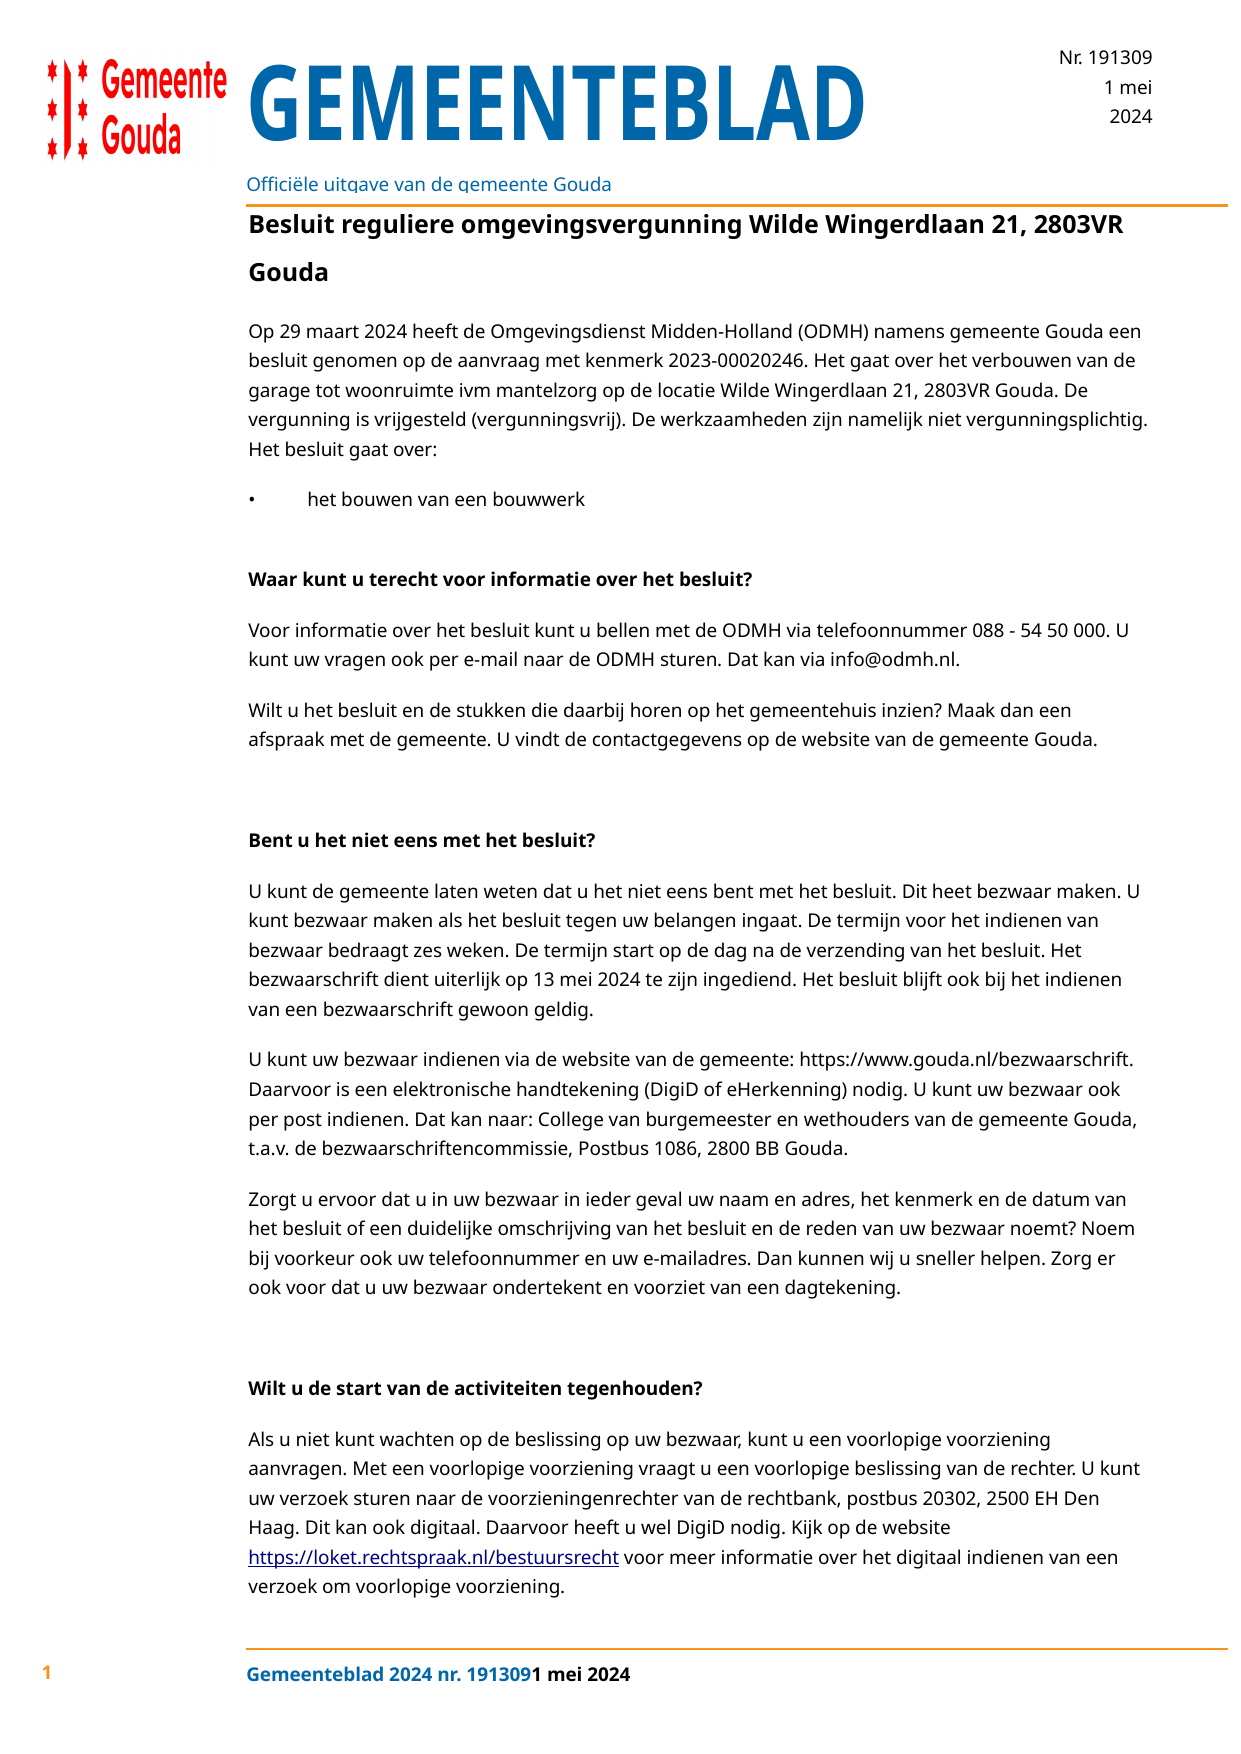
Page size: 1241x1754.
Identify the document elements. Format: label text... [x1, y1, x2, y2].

text Wilt u het besluit en de stukken die daarbij horen op het gemeentehuis inzien? Maak dan een afspraak met de gemeente. U vindt de contactgegevens op de website van de gemeente Gouda. [248, 697, 1152, 752]
list het bouwen van een bouwwerk [248, 487, 1152, 512]
text Besluit reguliere omgevingsvergunning Wilde Wingerdlaan 21, 2803VR Gouda [248, 207, 1152, 288]
text U kunt de gemeente laten weten dat u het niet eens bent met het besluit. Dit heet bezwaar maken. U kunt bezwaar maken als het besluit tegen uw belangen ingaat. De termijn voor het indienen van bezwaar bedraagt zes weken. De termijn start op de dag na de verzending van het besluit. Het bezwaarschrift dient uiterlijk op 13 mei 2024 te zijn ingediend. Het besluit blijft ook bij het indienen van een bezwaarschrift gewoon geldig. [248, 878, 1152, 1022]
text Wilt u de start van de activiteiten tegenhouden? [248, 1375, 1152, 1401]
text Op 29 maart 2024 heeft de Omgevingsdienst Midden-Holland (ODMH) namens gemeente Gouda een besluit genomen op de aanvraag met kenmerk 2023-00020246. Het gaat over het verbouwen van de garage tot woonruimte ivm mantelzorg op de locatie Wilde Wingerdlaan 21, 2803VR Gouda. De vergunning is vrijgesteld (vergunningsvrij). De werkzaamheden zijn namelijk niet vergunningsplichtig. Het besluit gaat over: [248, 318, 1152, 462]
text Als u niet kunt wachten op de beslissing op uw bezwaar, kunt u een voorlopige voorziening aanvragen. Met een voorlopige voorziening vraagt u een voorlopige beslissing van de rechter. U kunt uw verzoek sturen naar de voorzieningenrechter van de rechtbank, postbus 20302, 2500 EH Den Haag. Dit kan ook digitaal. Daarvoor heeft u wel DigiD nodig. Kijk op de website https://loket.rechtspraak.nl/bestuursrecht voor meer informatie over het digitaal indienen van een verzoek om voorlopige voorziening. [248, 1426, 1152, 1599]
picture [41, 47, 231, 172]
text Voor informatie over het besluit kunt u bellen met de ODMH via telefoonnummer 088 - 54 50 000. U kunt uw vragen ook per e-mail naar de ODMH sturen. Dat kan via info@odmh.nl. [248, 617, 1152, 672]
text Waar kunt u terecht voor informatie over het besluit? [248, 567, 1152, 592]
text Bent u het niet eens met het besluit? [248, 827, 1152, 853]
text Zorgt u ervoor dat u in uw bezwaar in ieder geval uw naam en adres, het kenmerk en de datum van het besluit of een duidelijke omschrijving van het besluit en de reden van uw bezwaar noemt? Noem bij voorkeur ook uw telefoonnummer en uw e-mailadres. Dan kunnen wij u sneller helpen. Zorg er ook voor dat u uw bezwaar ondertekent en voorziet van een dagtekening. [248, 1186, 1152, 1300]
text U kunt uw bezwaar indienen via de website van de gemeente: https://www.gouda.nl/bezwaarschrift. Daarvoor is een elektronische handtekening (DigiD of eHerkenning) nodig. U kunt uw bezwaar ook per post indienen. Dat kan naar: College van burgemeester en wethouders van de gemeente Gouda, t.a.v. de bezwaarschriftencommissie, Postbus 1086, 2800 BB Gouda. [248, 1047, 1152, 1161]
